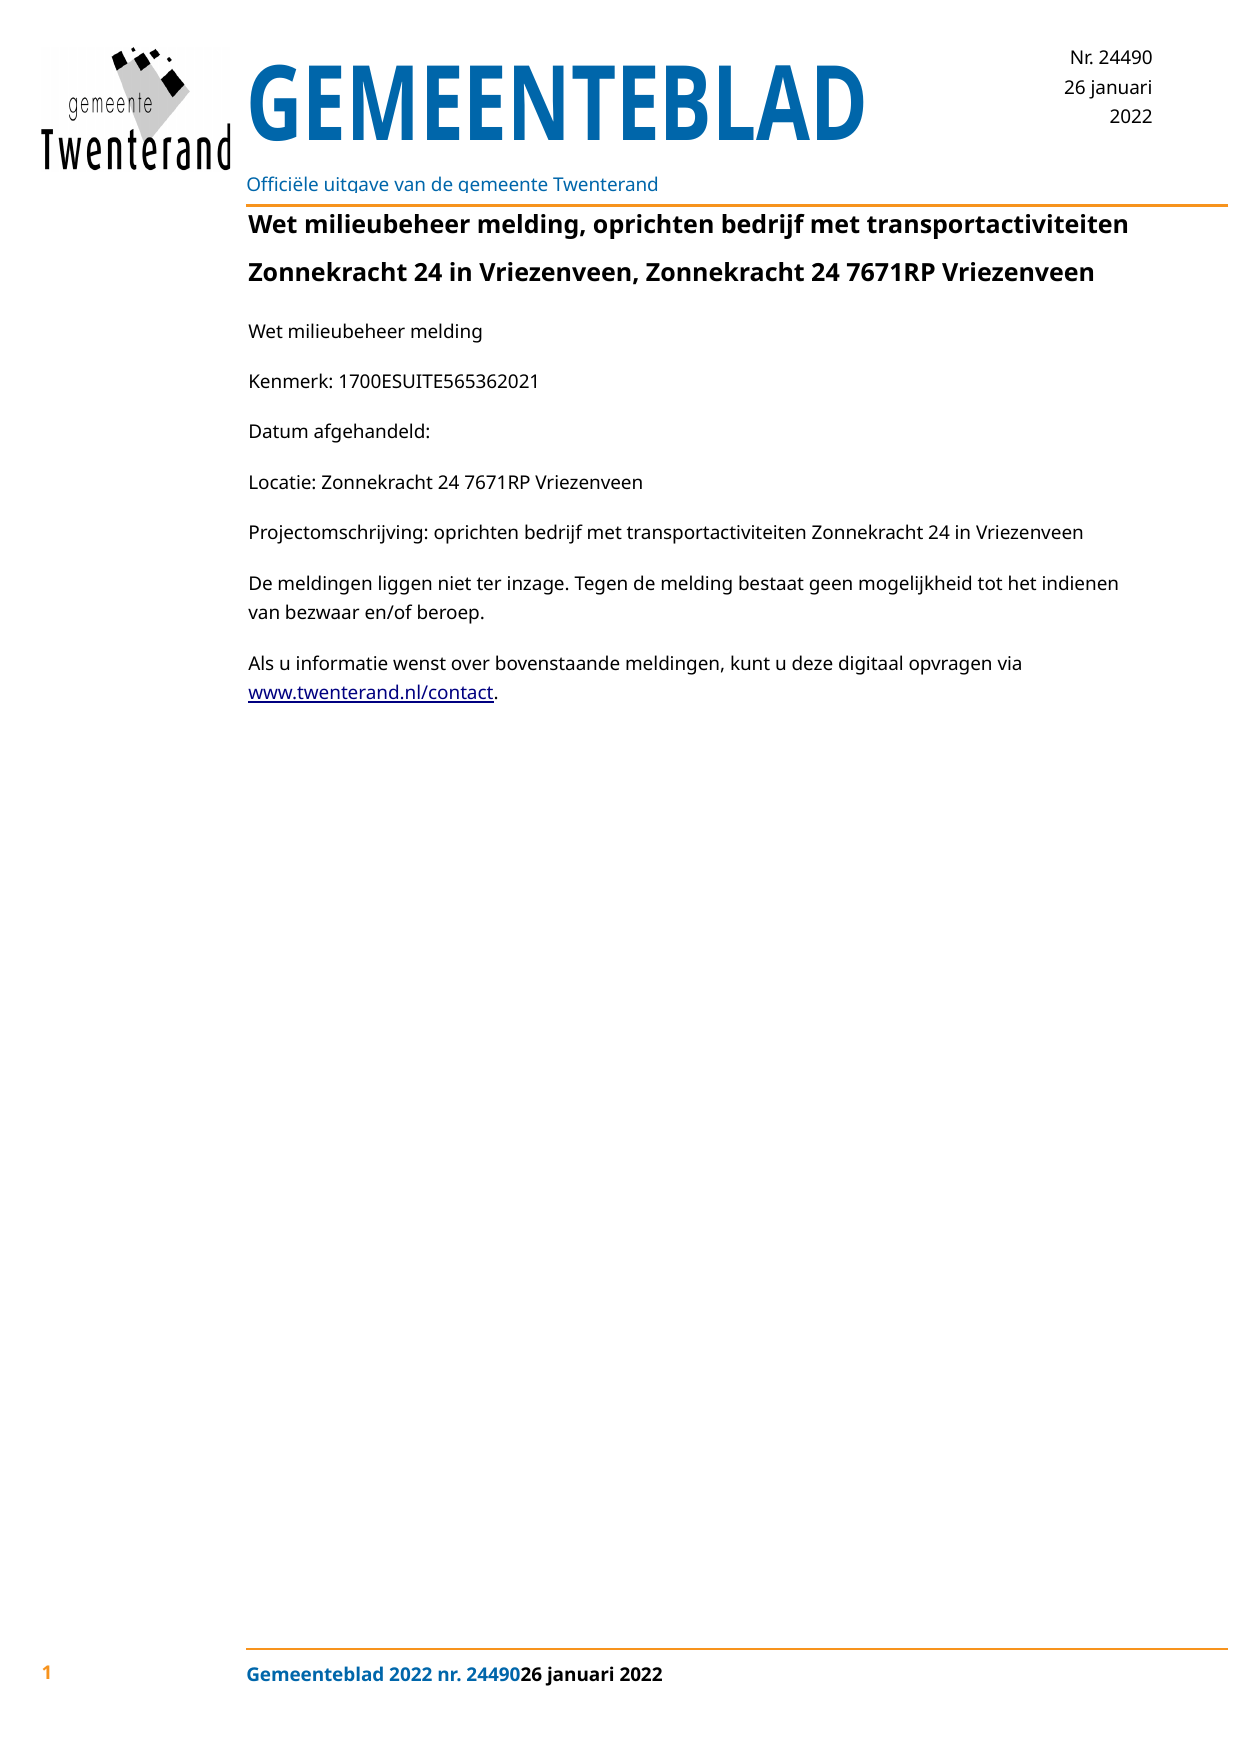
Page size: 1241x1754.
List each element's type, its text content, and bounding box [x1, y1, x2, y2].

text Wet milieubeheer melding, oprichten bedrijf met transportactiviteiten Zonnekracht 24 in Vriezenveen, Zonnekracht 24 7671RP Vriezenveen [248, 207, 1152, 288]
text Wet milieubeheer melding [248, 318, 1152, 344]
text Locatie: Zonnekracht 24 7671RP Vriezenveen [248, 469, 1152, 495]
picture [41, 47, 231, 172]
text Datum afgehandeld: [248, 419, 1152, 444]
text Projectomschrijving: oprichten bedrijf met transportactiviteiten Zonnekracht 24 in Vriezenveen [248, 519, 1152, 545]
text Als u informatie wenst over bovenstaande meldingen, kunt u deze digitaal opvragen via www.twenterand.nl/contact. [248, 650, 1152, 705]
text Kenmerk: 1700ESUITE565362021 [248, 368, 1152, 394]
text De meldingen liggen niet ter inzage. Tegen de melding bestaat geen mogelijkheid tot het indienen van bezwaar en/of beroep. [248, 570, 1152, 625]
